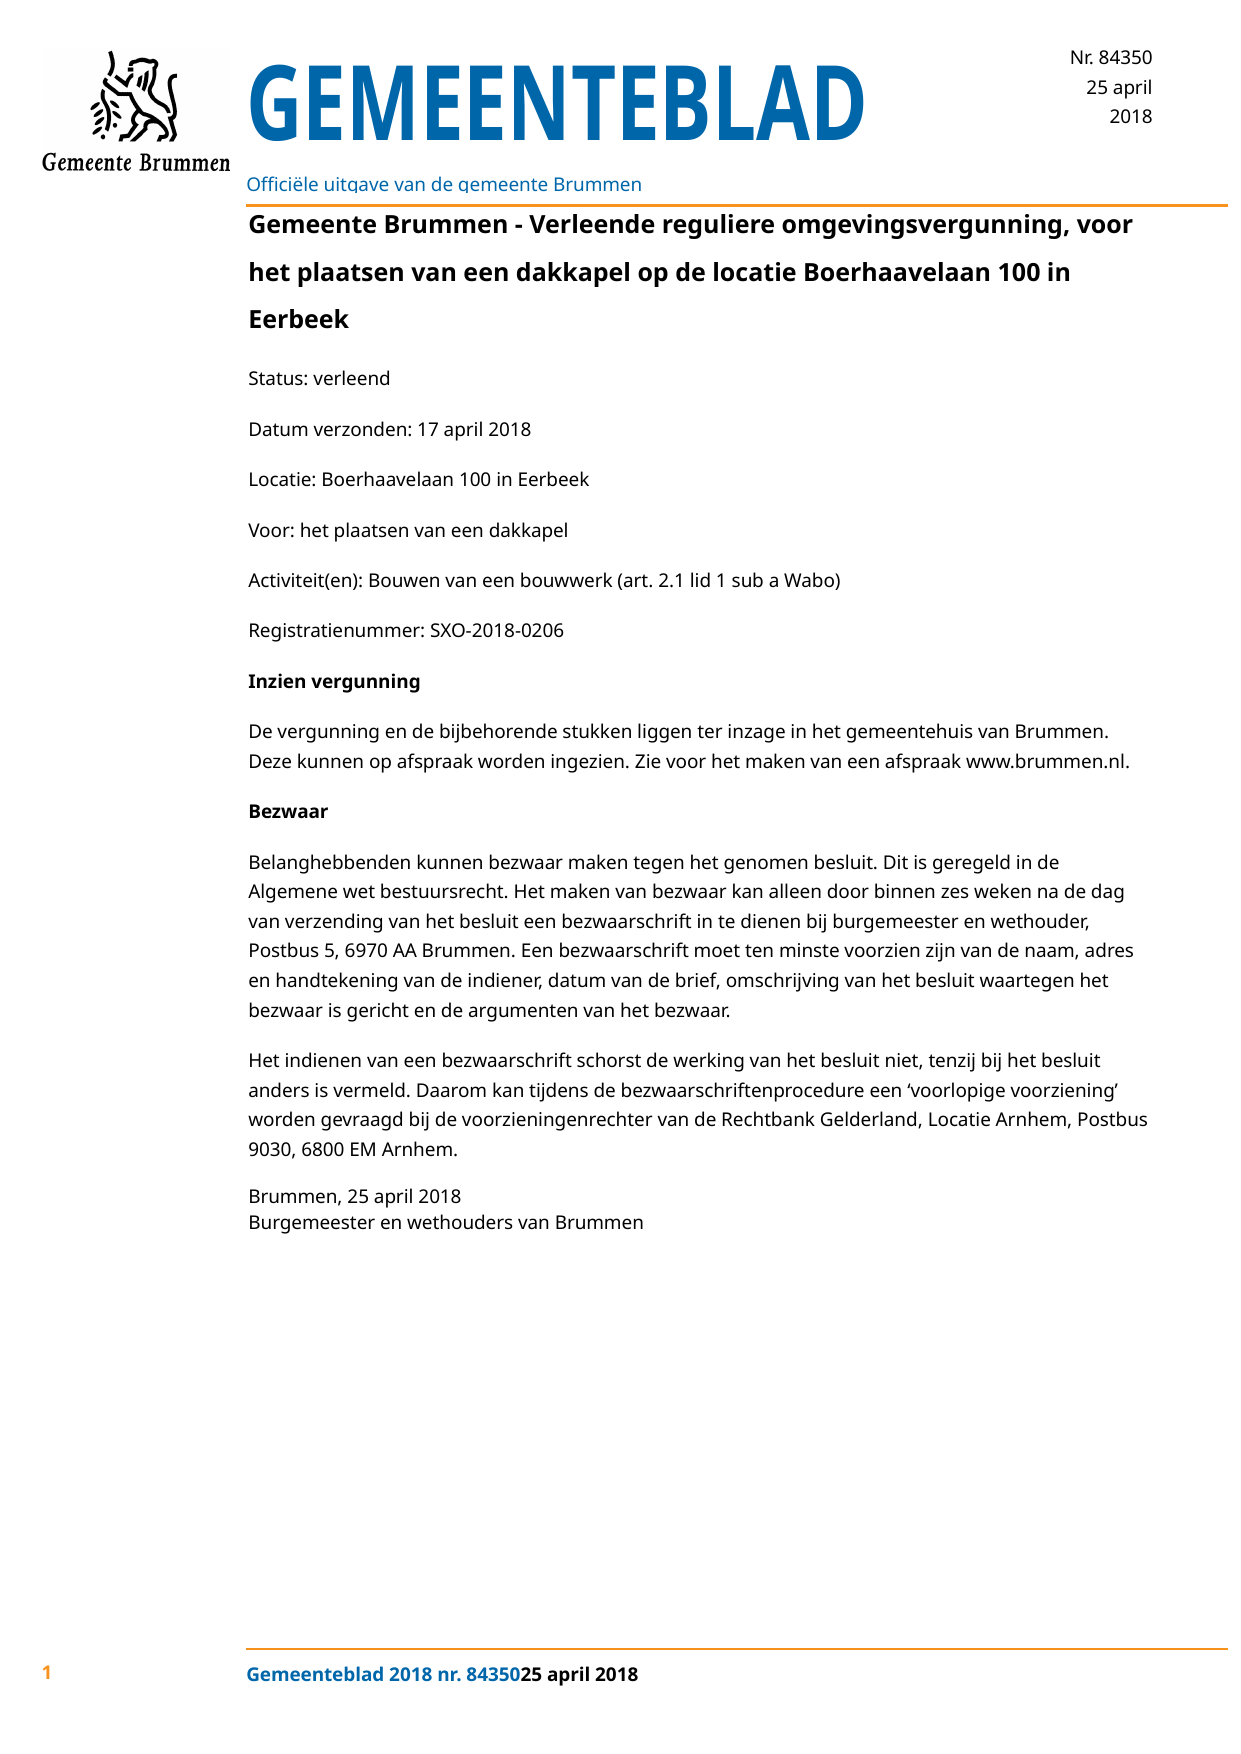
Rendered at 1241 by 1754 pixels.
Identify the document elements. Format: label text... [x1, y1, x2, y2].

text Registratienummer: SXO-2018-0206 [248, 618, 1152, 643]
text Belanghebbenden kunnen bezwaar maken tegen het genomen besluit. Dit is geregeld in de Algemene wet bestuursrecht. Het maken van bezwaar kan alleen door binnen zes weken na de dag van verzending van het besluit een bezwaarschrift in te dienen bij burgemeester en wethouder, Postbus 5, 6970 AA Brummen. Een bezwaarschrift moet ten minste voorzien zijn van de naam, adres en handtekening van de indiener, datum van de brief, omschrijving van het besluit waartegen het bezwaar is gericht en de argumenten van het bezwaar. [248, 849, 1152, 1022]
picture [41, 47, 231, 172]
text Inzien vergunning [248, 668, 1152, 694]
text Het indienen van een bezwaarschrift schorst de werking van het besluit niet, tenzij bij het besluit anders is vermeld. Daarom kan tijdens de bezwaarschriftenprocedure een ‘voorlopige voorziening’ worden gevraagd bij de voorzieningenrechter van de Rechtbank Gelderland, Locatie Arnhem, Postbus 9030, 6800 EM Arnhem. [248, 1047, 1152, 1162]
text Status: verleend [248, 366, 1152, 391]
text Gemeente Brummen - Verleende reguliere omgevingsvergunning, voor het plaatsen van een dakkapel op de locatie Boerhaavelaan 100 in Eerbeek [248, 207, 1152, 336]
text De vergunning en de bijbehorende stukken liggen ter inzage in het gemeentehuis van Brummen. Deze kunnen op afspraak worden ingezien. Zie voor het maken van een afspraak www.brummen.nl. [248, 718, 1152, 774]
text Brummen, 25 april 2018 [248, 1184, 1152, 1209]
text Datum verzonden: 17 april 2018 [248, 416, 1152, 442]
text Bezwaar [248, 798, 1152, 824]
text Voor: het plaatsen van een dakkapel [248, 517, 1152, 542]
text Locatie: Boerhaavelaan 100 in Eerbeek [248, 466, 1152, 492]
text Activiteit(en): Bouwen van een bouwwerk (art. 2.1 lid 1 sub a Wabo) [248, 567, 1152, 593]
text Burgemeester en wethouders van Brummen [248, 1209, 1152, 1235]
